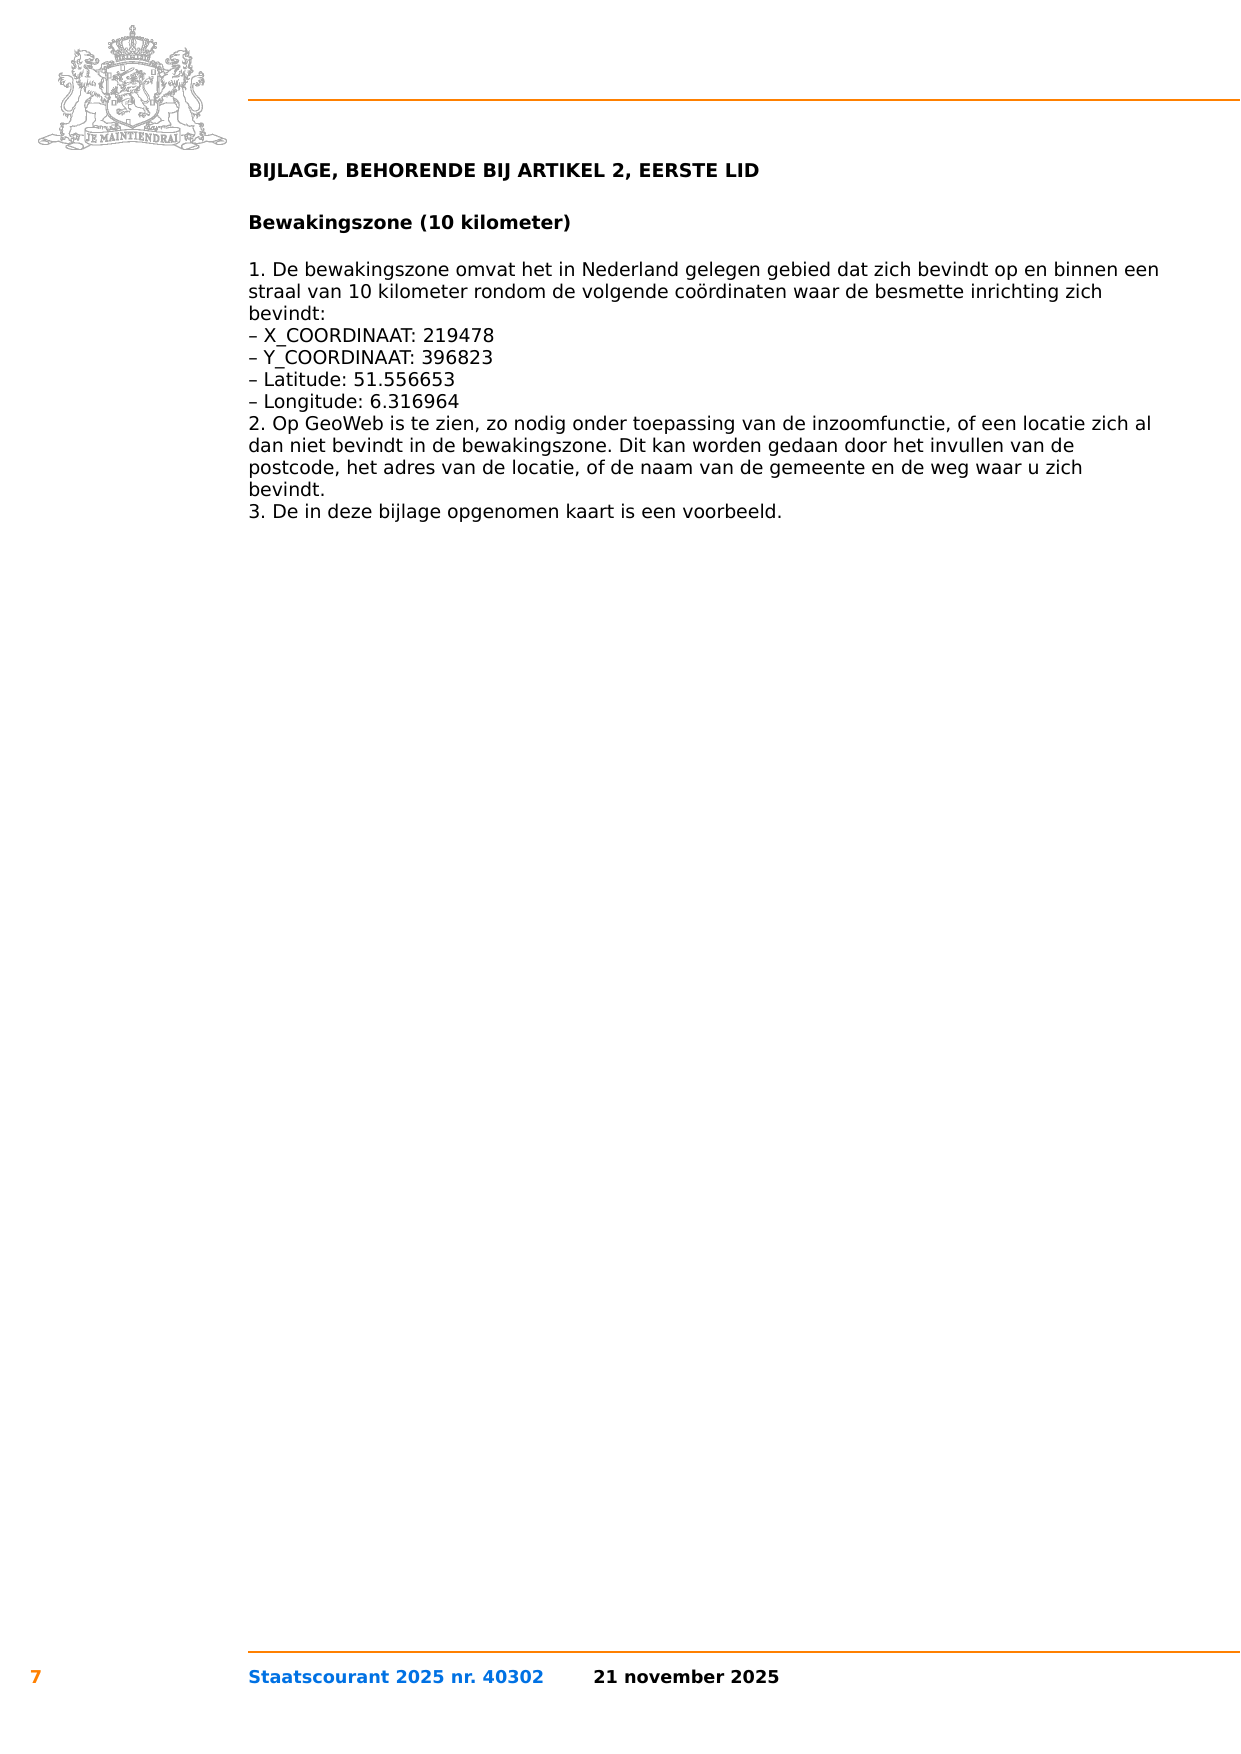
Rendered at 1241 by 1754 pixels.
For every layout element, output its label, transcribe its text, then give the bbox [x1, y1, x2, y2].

text – Latitude: 51.556653 [248, 369, 1163, 391]
text 2. Op GeoWeb is te zien, zo nodig onder toepassing van de inzoomfunctie, of een locatie zich al dan niet bevindt in de bewakingszone. Dit kan worden gedaan door het invullen van de postcode, het adres van de locatie, of de naam van de gemeente en de weg waar u zich bevindt. [248, 413, 1163, 501]
text – Longitude: 6.316964 [248, 391, 1163, 413]
subtitle Bewakingszone (10 kilometer) [248, 212, 1163, 234]
text 1. De bewakingszone omvat het in Nederland gelegen gebied dat zich bevindt op en binnen een straal van 10 kilometer rondom de volgende coördinaten waar de besmette inrichting zich bevindt: [248, 259, 1163, 325]
text 3. De in deze bijlage opgenomen kaart is een voorbeeld. [248, 501, 1163, 523]
text – Y_COORDINAAT: 396823 [248, 347, 1163, 369]
text – X_COORDINAAT: 219478 [248, 325, 1163, 347]
picture [38, 25, 227, 150]
subtitle BIJLAGE, BEHORENDE BIJ ARTIKEL 2, EERSTE LID [248, 160, 1163, 182]
